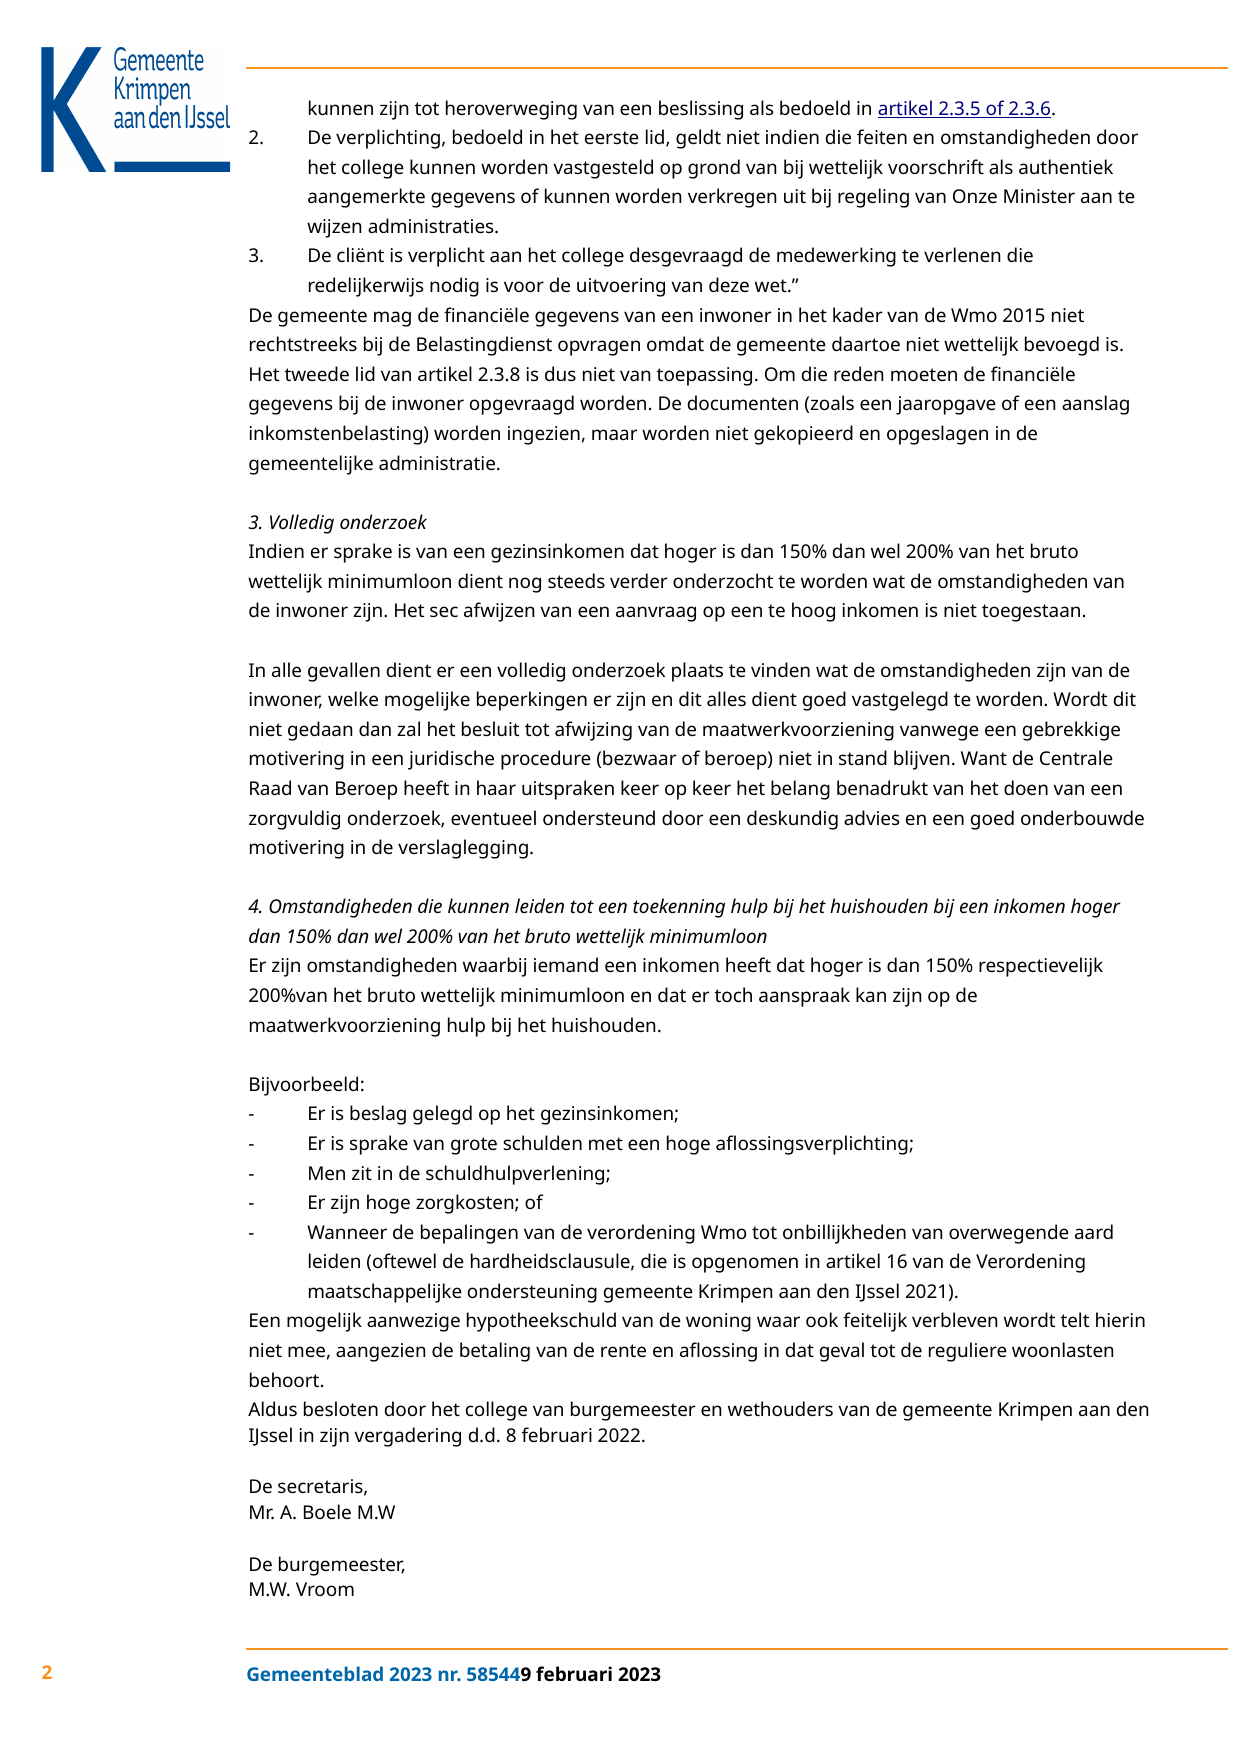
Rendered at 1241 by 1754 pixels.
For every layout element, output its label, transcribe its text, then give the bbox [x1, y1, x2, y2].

list Er is beslag gelegd op het gezinsinkomen; [248, 1101, 1152, 1126]
list De cliënt is verplicht aan het college desgevraagd de medewerking te verlenen die redelijkerwijs nodig is voor de uitvoering van deze wet.” [248, 243, 1152, 298]
list Men zit in de schuldhulpverlening; [248, 1160, 1152, 1186]
text De burgemeester, [248, 1551, 1152, 1577]
text In alle gevallen dient er een volledig onderzoek plaats te vinden wat de omstandigheden zijn van de inwoner, welke mogelijke beperkingen er zijn en dit alles dient goed vastgelegd te worden. Wordt dit niet gedaan dan zal het besluit tot afwijzing van de maatwerkvoorziening vanwege een gebrekkige motivering in een juridische procedure (bezwaar of beroep) niet in stand blijven. Want de Centrale Raad van Beroep heeft in haar uitspraken keer op keer het belang benadrukt van het doen van een zorgvuldig onderzoek, eventueel ondersteund door een deskundig advies en een goed onderbouwde motivering in de verslaglegging. [248, 657, 1152, 860]
text Aldus besloten door het college van burgemeester en wethouders van de gemeente Krimpen aan den IJssel in zijn vergadering d.d. 8 februari 2022. [248, 1396, 1152, 1448]
list Er is sprake van grote schulden met een hoge aflossingsverplichting; [248, 1130, 1152, 1156]
list De verplichting, bedoeld in het eerste lid, geldt niet indien die feiten en omstandigheden door het college kunnen worden vastgesteld op grond van bij wettelijk voorschrift als authentiek aangemerkte gegevens of kunnen worden verkregen uit bij regeling van Onze Minister aan te wijzen administraties. [248, 124, 1152, 239]
text M.W. Vroom [248, 1577, 1152, 1602]
list kunnen zijn tot heroverweging van een beslissing als bedoeld in artikel 2.3.5 of 2.3.6. [248, 95, 1152, 121]
text 3. Volledig onderzoek [248, 509, 1152, 535]
text Er zijn omstandigheden waarbij iemand een inkomen heeft dat hoger is dan 150% respectievelijk 200%van het bruto wettelijk minimumloon en dat er toch aanspraak kan zijn op de maatwerkvoorziening hulp bij het huishouden. [248, 953, 1152, 1038]
text 4. Omstandigheden die kunnen leiden tot een toekenning hulp bij het huishouden bij een inkomen hoger dan 150% dan wel 200% van het bruto wettelijk minimumloon [248, 893, 1152, 949]
text Bijvoorbeeld: [248, 1071, 1152, 1097]
picture [41, 47, 231, 172]
text De secretaris, [248, 1474, 1152, 1499]
text Indien er sprake is van een gezinsinkomen dat hoger is dan 150% dan wel 200% van het bruto wettelijk minimumloon dient nog steeds verder onderzocht te worden wat de omstandigheden van de inwoner zijn. Het sec afwijzen van een aanvraag op een te hoog inkomen is niet toegestaan. [248, 538, 1152, 623]
list Er zijn hoge zorgkosten; of [248, 1189, 1152, 1215]
text Een mogelijk aanwezige hypotheekschuld van de woning waar ook feitelijk verbleven wordt telt hierin niet mee, aangezien de betaling van de rente en aflossing in dat geval tot de reguliere woonlasten behoort. [248, 1308, 1152, 1393]
list Wanneer de bepalingen van de verordening Wmo tot onbillijkheden van overwegende aard leiden (oftewel de hardheidsclausule, die is opgenomen in artikel 16 van de Verordening maatschappelijke ondersteuning gemeente Krimpen aan den IJssel 2021). [248, 1219, 1152, 1304]
text Mr. A. Boele M.W [248, 1499, 1152, 1525]
text De gemeente mag de financiële gegevens van een inwoner in het kader van de Wmo 2015 niet rechtstreeks bij de Belastingdienst opvragen omdat de gemeente daartoe niet wettelijk bevoegd is. Het tweede lid van artikel 2.3.8 is dus niet van toepassing. Om die reden moeten de financiële gegevens bij de inwoner opgevraagd worden. De documenten (zoals een jaaropgave of een aanslag inkomstenbelasting) worden ingezien, maar worden niet gekopieerd en opgeslagen in de gemeentelijke administratie. [248, 302, 1152, 476]
